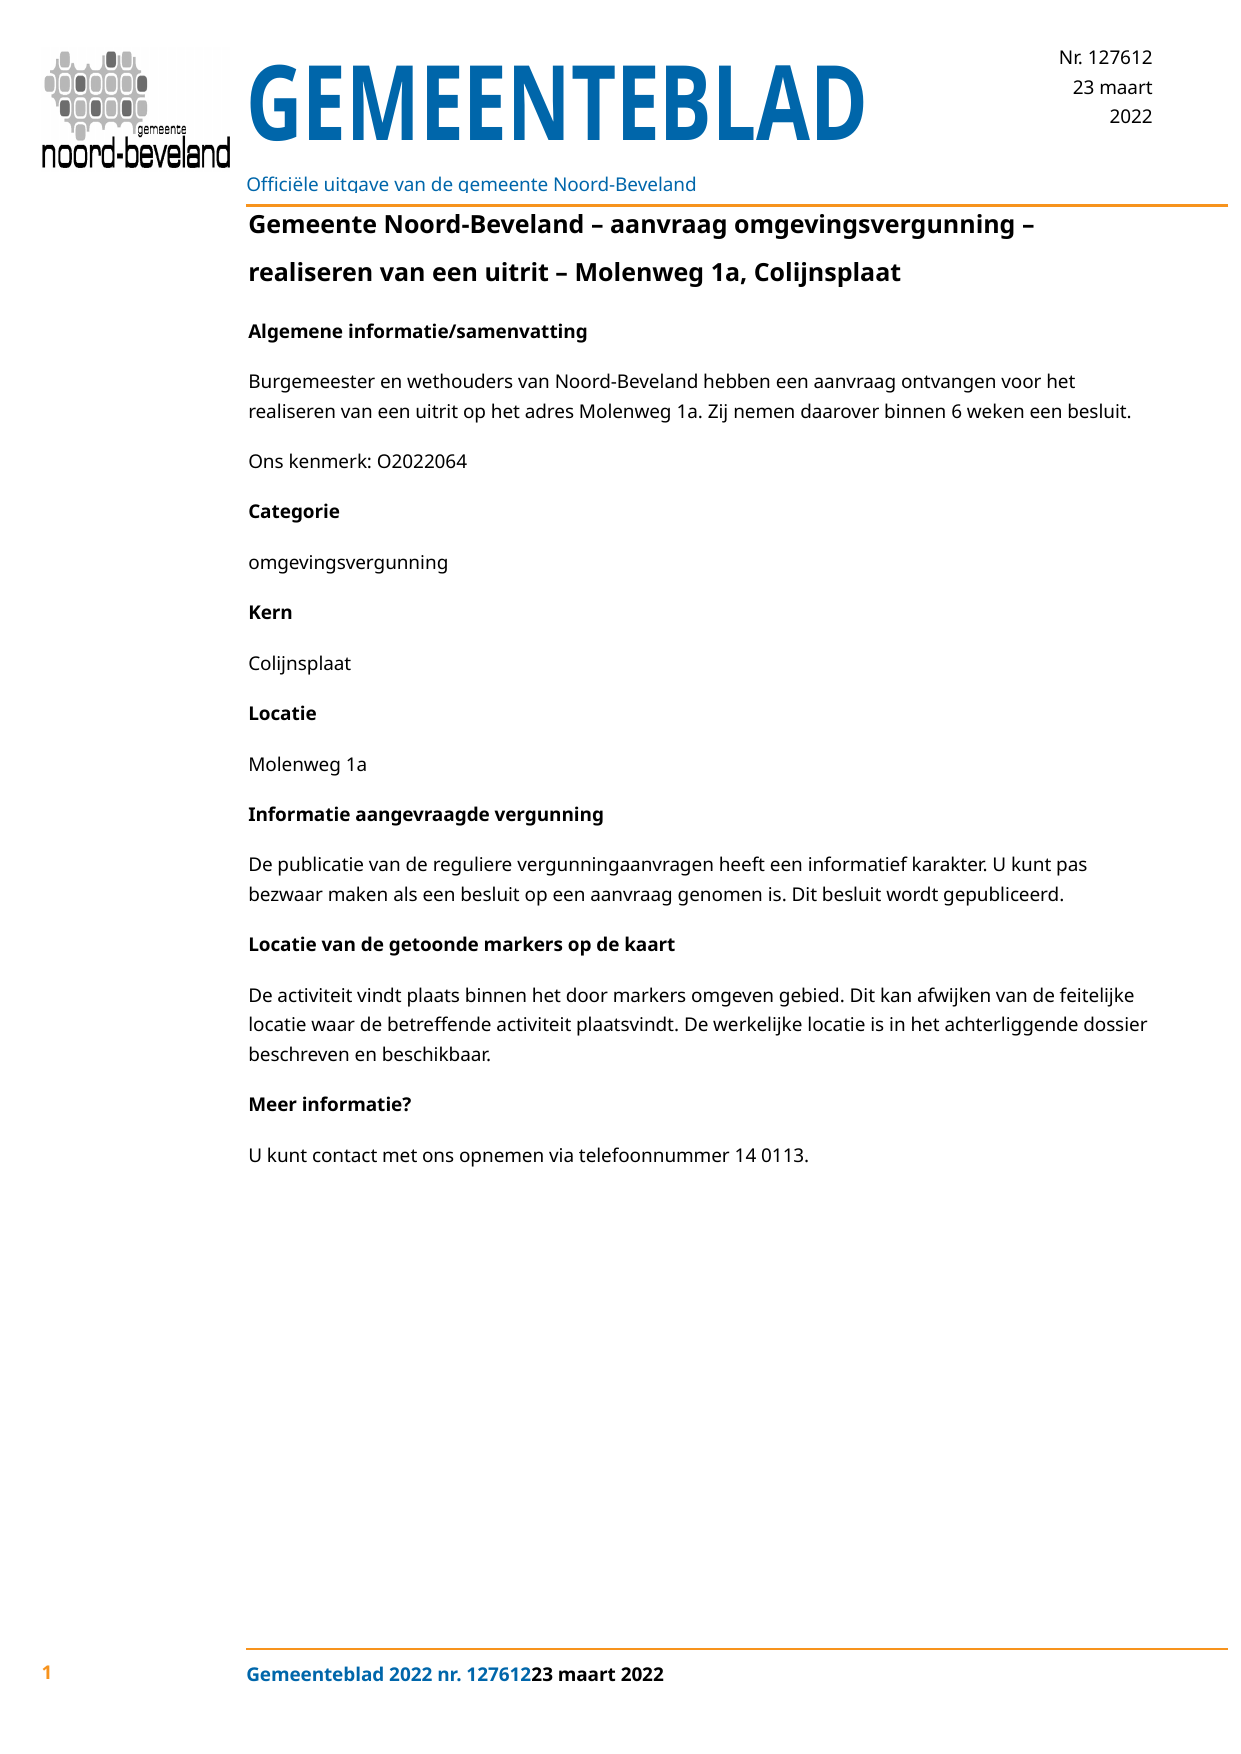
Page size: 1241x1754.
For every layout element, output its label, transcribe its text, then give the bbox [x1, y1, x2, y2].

text Locatie van de getoonde markers op de kaart [248, 932, 1152, 957]
text De activiteit vindt plaats binnen het door markers omgeven gebied. Dit kan afwijken van de feitelijke locatie waar de betreffende activiteit plaatsvindt. De werkelijke locatie is in het achterliggende dossier beschreven en beschikbaar. [248, 982, 1152, 1067]
text Gemeente Noord-Beveland – aanvraag omgevingsvergunning – realiseren van een uitrit – Molenweg 1a, Colijnsplaat [248, 207, 1152, 288]
text Categorie [248, 499, 1152, 524]
picture [41, 47, 231, 172]
text Ons kenmerk: O2022064 [248, 448, 1152, 474]
text Kern [248, 599, 1152, 625]
text Meer informatie? [248, 1092, 1152, 1117]
text Burgemeester en wethouders van Noord-Beveland hebben een aanvraag ontvangen voor het realiseren van een uitrit op het adres Molenweg 1a. Zij nemen daarover binnen 6 weken een besluit. [248, 368, 1152, 424]
text De publicatie van de reguliere vergunningaanvragen heeft een informatief karakter. U kunt pas bezwaar maken als een besluit op een aanvraag genomen is. Dit besluit wordt gepubliceerd. [248, 852, 1152, 907]
text Locatie [248, 700, 1152, 726]
text Colijnsplaat [248, 650, 1152, 676]
text Informatie aangevraagde vergunning [248, 801, 1152, 827]
text Algemene informatie/samenvatting [248, 318, 1152, 344]
text omgevingsvergunning [248, 549, 1152, 575]
text U kunt contact met ons opnemen via telefoonnummer 14 0113. [248, 1142, 1152, 1168]
text Molenweg 1a [248, 751, 1152, 777]
